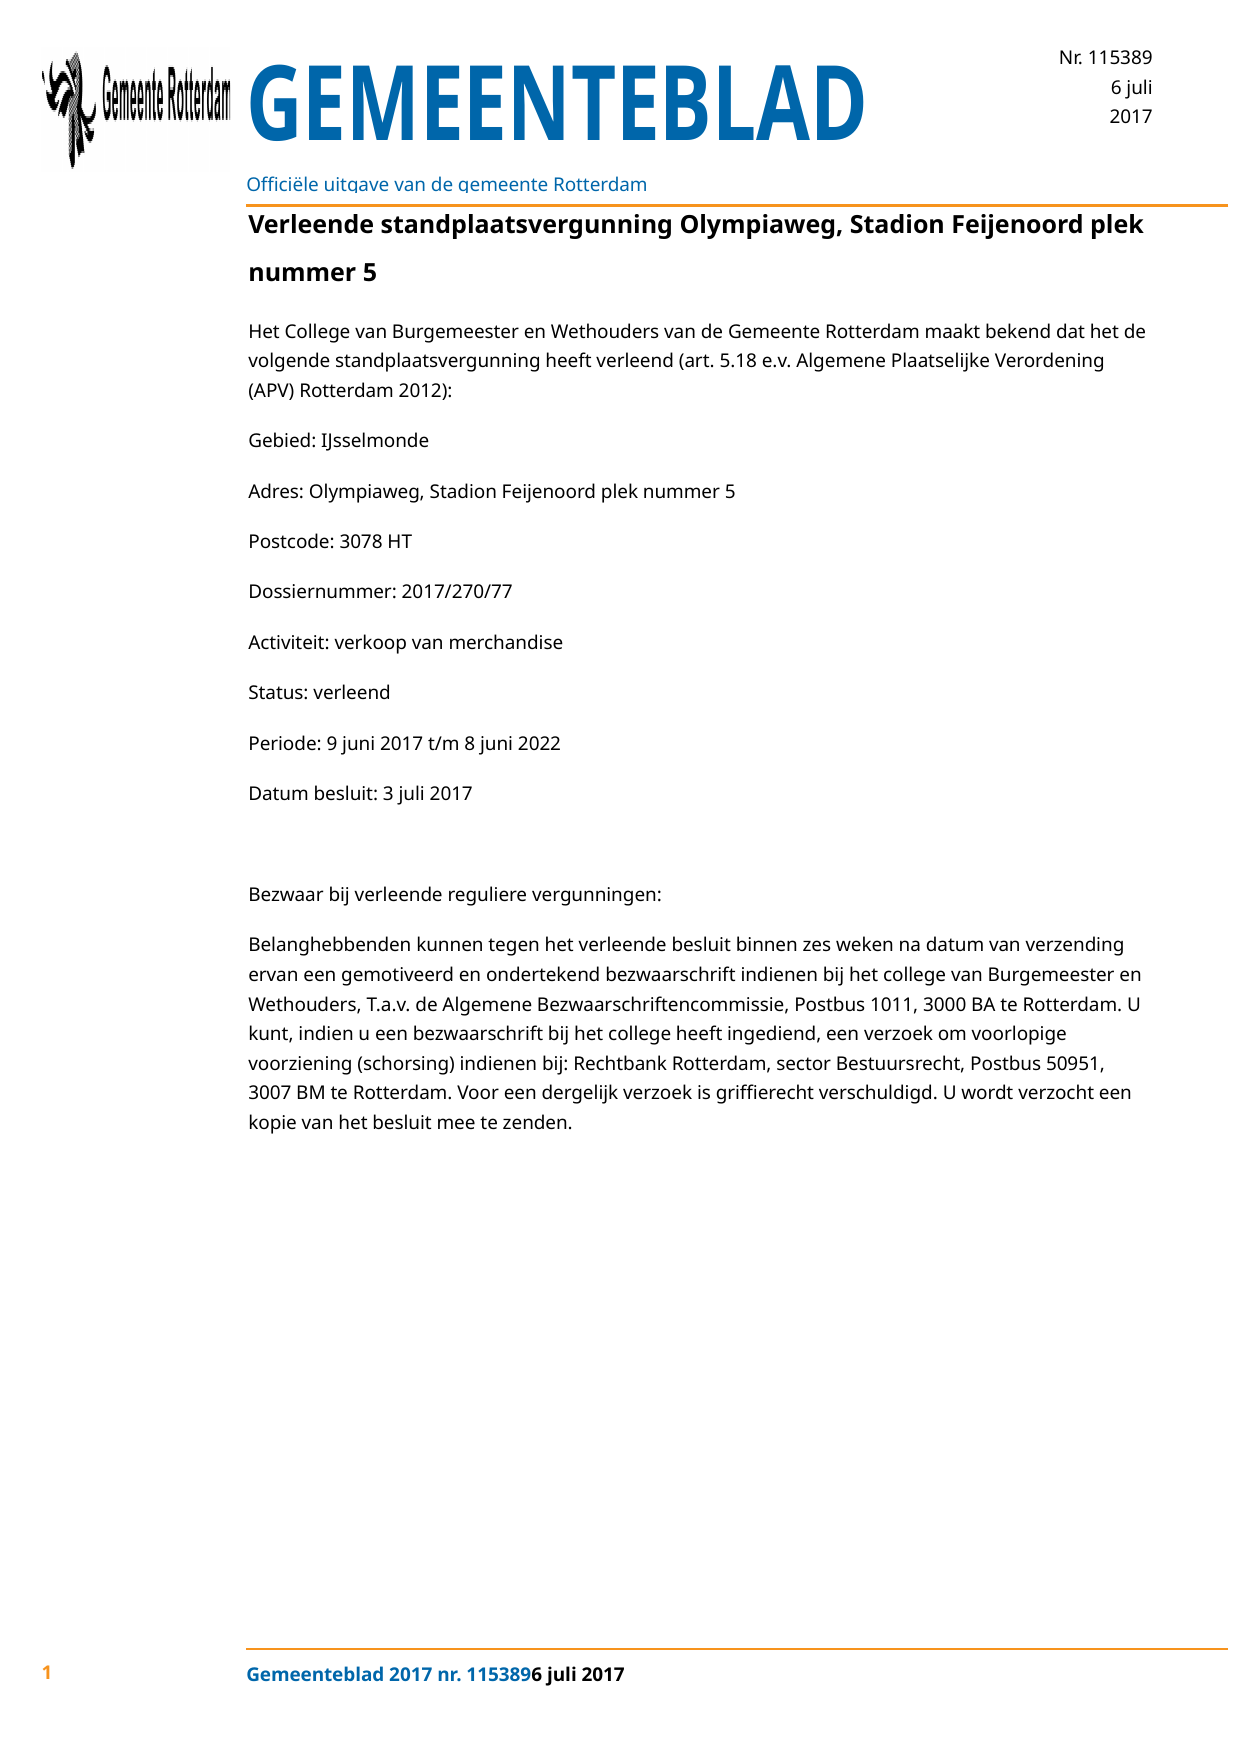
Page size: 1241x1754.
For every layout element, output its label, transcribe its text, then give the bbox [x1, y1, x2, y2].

text Activiteit: verkoop van merchandise [248, 629, 1152, 655]
text Datum besluit: 3 juli 2017 [248, 780, 1152, 806]
text Verleende standplaatsvergunning Olympiaweg, Stadion Feijenoord plek nummer 5 [248, 207, 1152, 288]
text Status: verleend [248, 679, 1152, 705]
text Belanghebbenden kunnen tegen het verleende besluit binnen zes weken na datum van verzending ervan een gemotiveerd en ondertekend bezwaarschrift indienen bij het college van Burgemeester en Wethouders, T.a.v. de Algemene Bezwaarschriftencommissie, Postbus 1011, 3000 BA te Rotterdam. U kunt, indien u een bezwaarschrift bij het college heeft ingediend, een verzoek om voorlopige voorziening (schorsing) indienen bij: Rechtbank Rotterdam, sector Bestuursrecht, Postbus 50951, 3007 BM te Rotterdam. Voor een dergelijk verzoek is griffierecht verschuldigd. U wordt verzocht een kopie van het besluit mee te zenden. [248, 932, 1152, 1135]
text Adres: Olympiaweg, Stadion Feijenoord plek nummer 5 [248, 478, 1152, 504]
text Het College van Burgemeester en Wethouders van de Gemeente Rotterdam maakt bekend dat het de volgende standplaatsvergunning heeft verleend (art. 5.18 e.v. Algemene Plaatselijke Verordening (APV) Rotterdam 2012): [248, 318, 1152, 403]
text Dossiernummer: 2017/270/77 [248, 579, 1152, 604]
text Postcode: 3078 HT [248, 528, 1152, 554]
picture [41, 47, 231, 172]
text Bezwaar bij verleende reguliere vergunningen: [248, 881, 1152, 907]
text Gebied: IJsselmonde [248, 427, 1152, 453]
text Periode: 9 juni 2017 t/m 8 juni 2022 [248, 730, 1152, 756]
